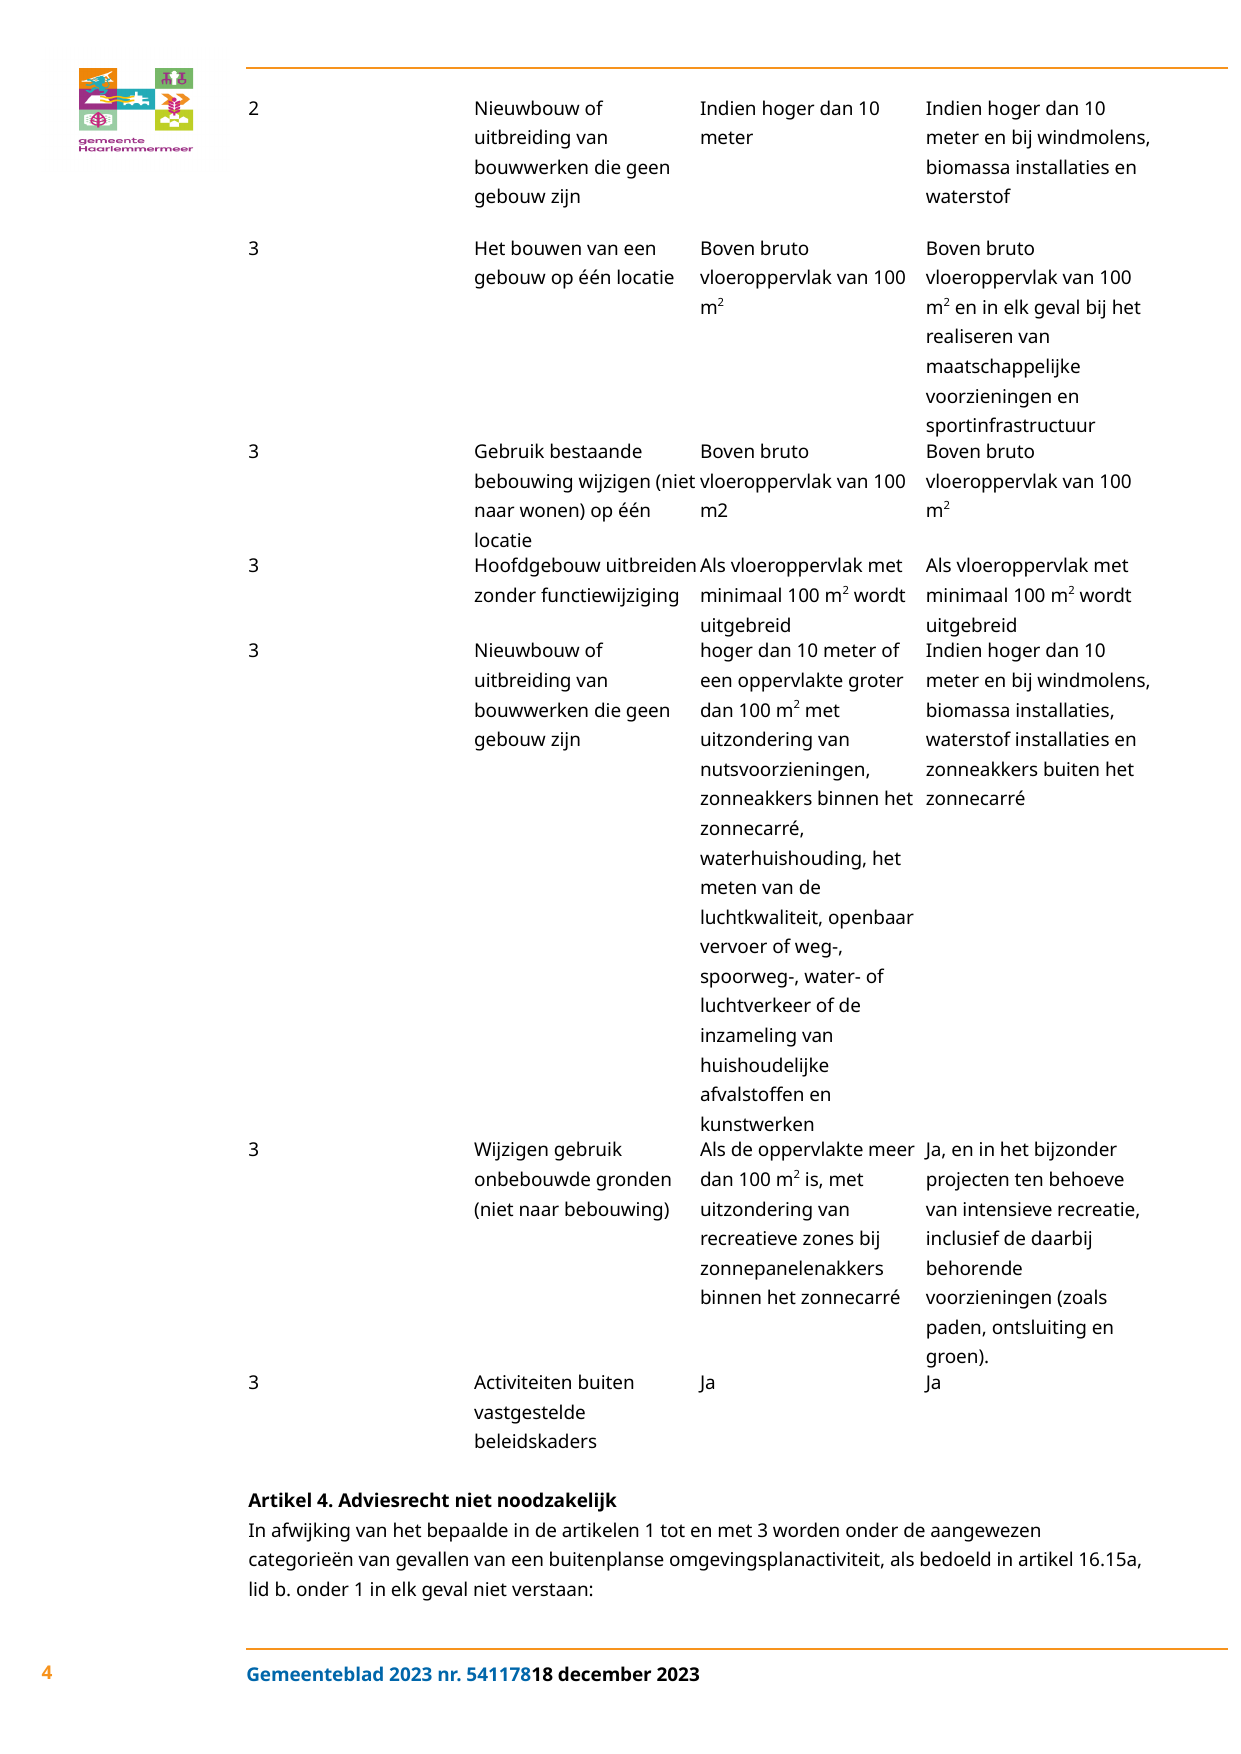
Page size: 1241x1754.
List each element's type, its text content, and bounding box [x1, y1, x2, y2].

table_cell Boven bruto vloeroppervlak van 100 m2 en in elk geval bij het realiseren van maatschappelijke voorzieningen en sportinfrastructuur [926, 235, 1152, 438]
table_cell Nieuwbouw of uitbreiding van bouwwerken die geen gebouw zijn [474, 638, 700, 1137]
table_cell Het bouwen van een gebouw op één locatie [474, 235, 700, 438]
table_cell Ja [926, 1370, 1152, 1454]
table_cell Boven bruto vloeroppervlak van 100 m2 [926, 438, 1152, 553]
table_cell Boven bruto vloeroppervlak van 100 m2 [700, 438, 926, 553]
table_cell Als de oppervlakte meer dan 100 m2 is, met uitzondering van recreatieve zones bij zonnepanelenakkers binnen het zonnecarré [700, 1137, 926, 1369]
table_cell 3 [248, 1137, 474, 1369]
table_cell 3 [248, 553, 474, 638]
table_cell Indien hoger dan 10 meter en bij windmolens, biomassa installaties, waterstof installaties en zonneakkers buiten het zonnecarré [926, 638, 1152, 1137]
table_cell 3 [248, 638, 474, 1137]
table_cell Ja, en in het bijzonder projecten ten behoeve van intensieve recreatie, inclusief de daarbij behorende voorzieningen (zoals paden, ontsluiting en groen). [926, 1137, 1152, 1369]
table_cell Boven bruto vloeroppervlak van 100 m2 [700, 235, 926, 438]
table_cell Activiteiten buiten vastgestelde beleidskaders [474, 1370, 700, 1454]
table_cell Ja [700, 1370, 926, 1454]
table_cell 3 [248, 438, 474, 553]
table_cell Indien hoger dan 10 meter en bij windmolens, biomassa installaties en waterstof [926, 95, 1152, 209]
table_cell Wijzigen gebruik onbebouwde gronden (niet naar bebouwing) [474, 1137, 700, 1369]
table_cell Indien hoger dan 10 meter [700, 95, 926, 209]
text In afwijking van het bepaalde in de artikelen 1 tot en met 3 worden onder de aangewezen categorieën van gevallen van een buitenplanse omgevingsplanactiviteit, als bedoeld in artikel 16.15a, lid b. onder 1 in elk geval niet verstaan: [248, 1517, 1152, 1602]
table_cell Gebruik bestaande bebouwing wijzigen (niet naar wonen) op één locatie [474, 438, 700, 553]
table_cell Nieuwbouw of uitbreiding van bouwwerken die geen gebouw zijn [474, 95, 700, 209]
table_cell Als vloeroppervlak met minimaal 100 m2 wordt uitgebreid [700, 553, 926, 638]
picture [41, 47, 231, 172]
table_cell [700, 209, 926, 235]
table_cell [926, 209, 1152, 235]
table_cell 2 [248, 95, 474, 209]
text Artikel 4. Adviesrecht niet noodzakelijk [248, 1487, 1152, 1513]
table_cell [474, 209, 700, 235]
table_cell Als vloeroppervlak met minimaal 100 m2 wordt uitgebreid [926, 553, 1152, 638]
table_cell hoger dan 10 meter of een oppervlakte groter dan 100 m2 met uitzondering van nutsvoorzieningen, zonneakkers binnen het zonnecarré, waterhuishouding, het meten van de luchtkwaliteit, openbaar vervoer of weg-, spoorweg-, water- of luchtverkeer of de inzameling van huishoudelijke afvalstoffen en kunstwerken [700, 638, 926, 1137]
table_cell 3 [248, 1370, 474, 1454]
table_cell Hoofdgebouw uitbreiden zonder functiewijziging [474, 553, 700, 638]
table_cell [248, 209, 474, 235]
table_cell 3 [248, 235, 474, 438]
